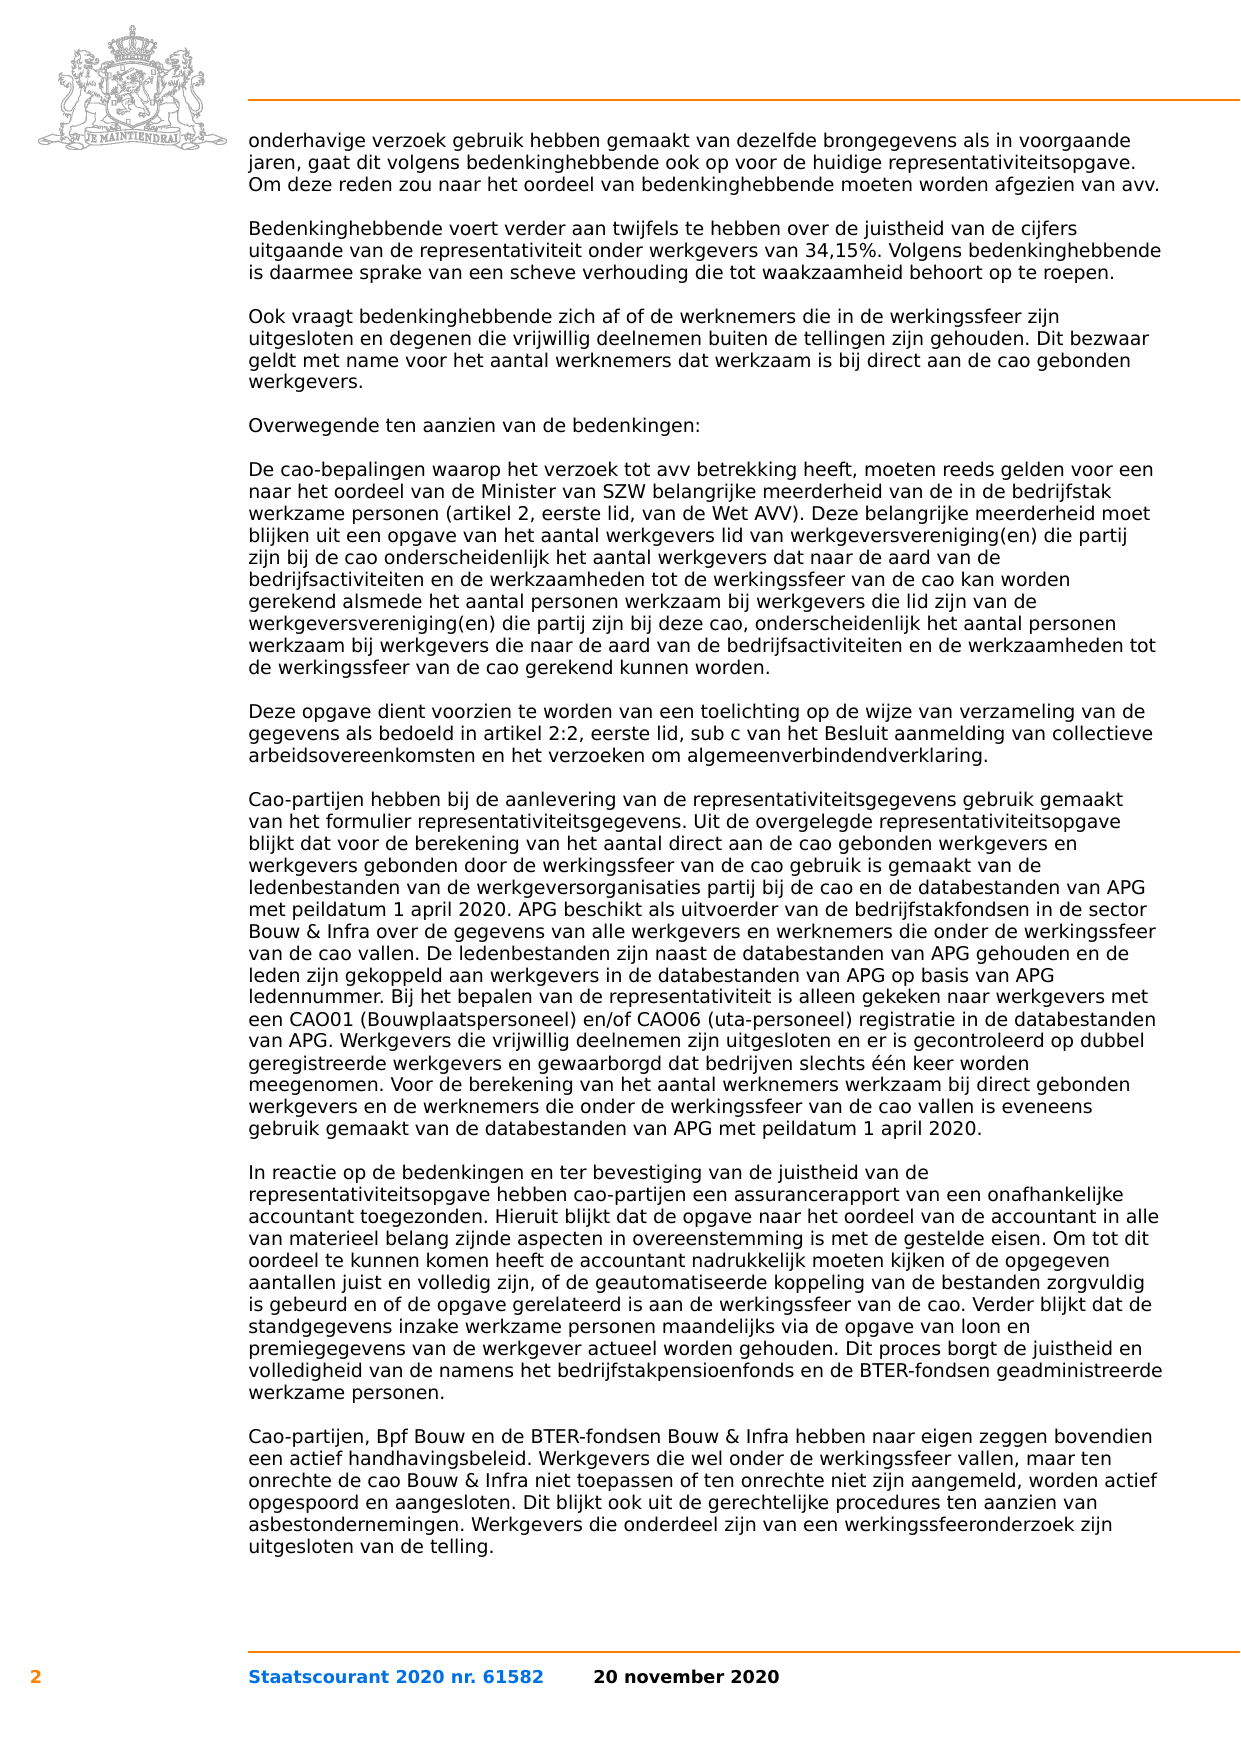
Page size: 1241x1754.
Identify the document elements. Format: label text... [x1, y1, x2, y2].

text Deze opgave dient voorzien te worden van een toelichting op de wijze van verzameling van de gegevens als bedoeld in artikel 2:2, eerste lid, sub c van het Besluit aanmelding van collectieve arbeidsovereenkomsten en het verzoeken om algemeenverbindendverklaring. [248, 701, 1163, 767]
text Cao-partijen hebben bij de aanlevering van de representativiteitsgegevens gebruik gemaakt van het formulier representativiteitsgegevens. Uit de overgelegde representativiteitsopgave blijkt dat voor de berekening van het aantal direct aan de cao gebonden werkgevers en werkgevers gebonden door de werkingssfeer van de cao gebruik is gemaakt van de ledenbestanden van de werkgeversorganisaties partij bij de cao en de databestanden van APG met peildatum 1 april 2020. APG beschikt als uitvoerder van de bedrijfstakfondsen in de sector Bouw & Infra over de gegevens van alle werkgevers en werknemers die onder de werkingssfeer van de cao vallen. De ledenbestanden zijn naast de databestanden van APG gehouden en de leden zijn gekoppeld aan werkgevers in de databestanden van APG op basis van APG ledennummer. Bij het bepalen van de representativiteit is alleen gekeken naar werkgevers met een CAO01 (Bouwplaatspersoneel) en/of CAO06 (uta-personeel) registratie in de databestanden van APG. Werkgevers die vrijwillig deelnemen zijn uitgesloten en er is gecontroleerd op dubbel geregistreerde werkgevers en gewaarborgd dat bedrijven slechts één keer worden meegenomen. Voor de berekening van het aantal werknemers werkzaam bij direct gebonden werkgevers en de werknemers die onder de werkingssfeer van de cao vallen is eveneens gebruik gemaakt van de databestanden van APG met peildatum 1 april 2020. [248, 789, 1163, 1140]
text onderhavige verzoek gebruik hebben gemaakt van dezelfde brongegevens als in voorgaande jaren, gaat dit volgens bedenkinghebbende ook op voor de huidige representativiteitsopgave. Om deze reden zou naar het oordeel van bedenkinghebbende moeten worden afgezien van avv. [248, 130, 1163, 196]
text Cao-partijen, Bpf Bouw en de BTER-fondsen Bouw & Infra hebben naar eigen zeggen bovendien een actief handhavingsbeleid. Werkgevers die wel onder de werkingssfeer vallen, maar ten onrechte de cao Bouw & Infra niet toepassen of ten onrechte niet zijn aangemeld, worden actief opgespoord en aangesloten. Dit blijkt ook uit de gerechtelijke procedures ten aanzien van asbestondernemingen. Werkgevers die onderdeel zijn van een werkingssfeeronderzoek zijn uitgesloten van de telling. [248, 1426, 1163, 1558]
text Overwegende ten aanzien van de bedenkingen: [248, 415, 1163, 437]
text Bedenkinghebbende voert verder aan twijfels te hebben over de juistheid van de cijfers uitgaande van de representativiteit onder werkgevers van 34,15%. Volgens bedenkinghebbende is daarmee sprake van een scheve verhouding die tot waakzaamheid behoort op te roepen. [248, 218, 1163, 284]
picture [38, 25, 227, 150]
text Ook vraagt bedenkinghebbende zich af of de werknemers die in de werkingssfeer zijn uitgesloten en degenen die vrijwillig deelnemen buiten de tellingen zijn gehouden. Dit bezwaar geldt met name voor het aantal werknemers dat werkzaam is bij direct aan de cao gebonden werkgevers. [248, 306, 1163, 393]
text In reactie op de bedenkingen en ter bevestiging van de juistheid van de representativiteitsopgave hebben cao-partijen een assurancerapport van een onafhankelijke accountant toegezonden. Hieruit blijkt dat de opgave naar het oordeel van de accountant in alle van materieel belang zijnde aspecten in overeenstemming is met de gestelde eisen. Om tot dit oordeel te kunnen komen heeft de accountant nadrukkelijk moeten kijken of de opgegeven aantallen juist en volledig zijn, of de geautomatiseerde koppeling van de bestanden zorgvuldig is gebeurd en of de opgave gerelateerd is aan de werkingssfeer van de cao. Verder blijkt dat de standgegevens inzake werkzame personen maandelijks via de opgave van loon en premiegegevens van de werkgever actueel worden gehouden. Dit proces borgt de juistheid en volledigheid van de namens het bedrijfstakpensioenfonds en de BTER-fondsen geadministreerde werkzame personen. [248, 1162, 1163, 1404]
text De cao-bepalingen waarop het verzoek tot avv betrekking heeft, moeten reeds gelden voor een naar het oordeel van de Minister van SZW belangrijke meerderheid van de in de bedrijfstak werkzame personen (artikel 2, eerste lid, van de Wet AVV). Deze belangrijke meerderheid moet blijken uit een opgave van het aantal werkgevers lid van werkgeversvereniging(en) die partij zijn bij de cao onderscheidenlijk het aantal werkgevers dat naar de aard van de bedrijfsactiviteiten en de werkzaamheden tot de werkingssfeer van de cao kan worden gerekend alsmede het aantal personen werkzaam bij werkgevers die lid zijn van de werkgeversvereniging(en) die partij zijn bij deze cao, onderscheidenlijk het aantal personen werkzaam bij werkgevers die naar de aard van de bedrijfsactiviteiten en de werkzaamheden tot de werkingssfeer van de cao gerekend kunnen worden. [248, 459, 1163, 679]
